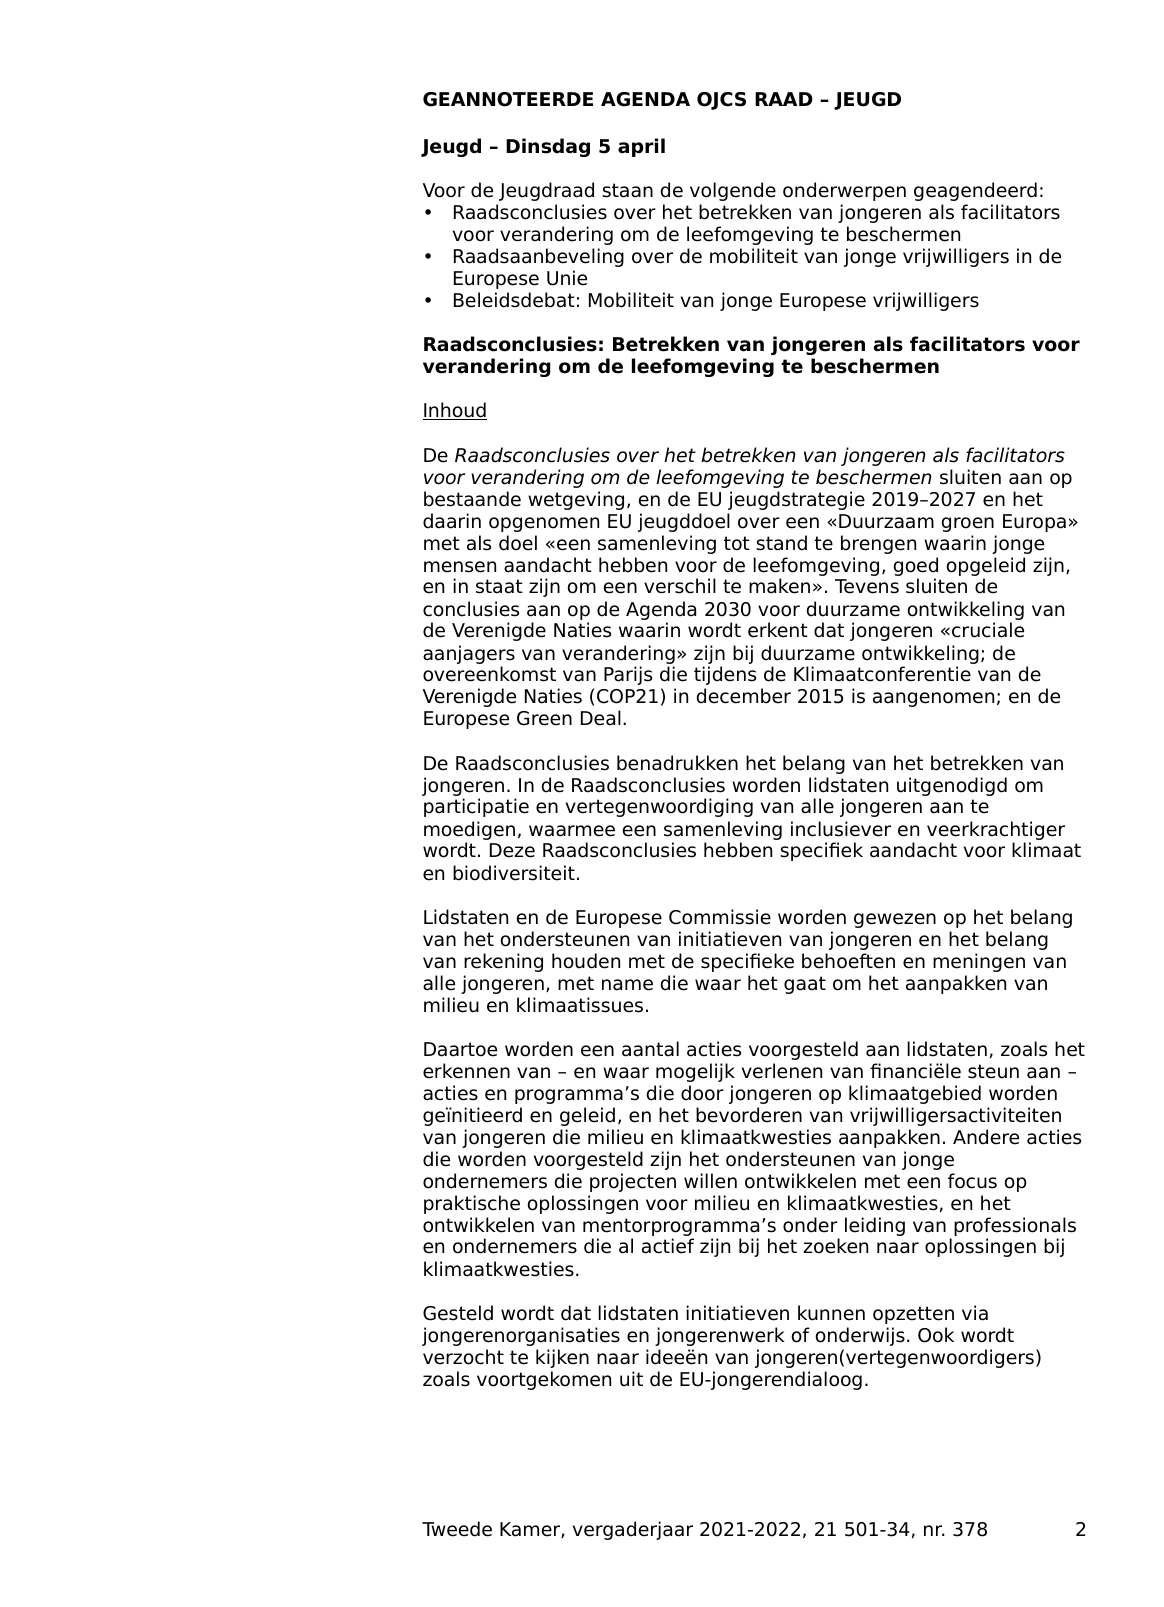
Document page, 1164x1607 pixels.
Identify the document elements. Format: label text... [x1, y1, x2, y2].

text Lidstaten en de Europese Commissie worden gewezen op het belang van het ondersteunen van initiatieven van jongeren en het belang van rekening houden met de specifieke behoeften en meningen van alle jongeren, met name die waar het gaat om het aanpakken van milieu en klimaatissues. [422, 907, 1087, 1016]
text De Raadsconclusies over het betrekken van jongeren als facilitators voor verandering om de leefomgeving te beschermen sluiten aan op bestaande wetgeving, en de EU jeugdstrategie 2019–2027 en het daarin opgenomen EU jeugddoel over een «Duurzaam groen Europa» met als doel «een samenleving tot stand te brengen waarin jonge mensen aandacht hebben voor de leefomgeving, goed opgeleid zijn, en in staat zijn om een verschil te maken». Tevens sluiten de conclusies aan op de Agenda 2030 voor duurzame ontwikkeling van de Verenigde Naties waarin wordt erkent dat jongeren «cruciale aanjagers van verandering» zijn bij duurzame ontwikkeling; de overeenkomst van Parijs die tijdens de Klimaatconferentie van de Verenigde Naties (COP21) in december 2015 is aangenomen; en de Europese Green Deal. [422, 444, 1087, 730]
text Gesteld wordt dat lidstaten initiatieven kunnen opzetten via jongerenorganisaties en jongerenwerk of onderwijs. Ook wordt verzocht te kijken naar ideeën van jongeren(vertegenwoordigers) zoals voortgekomen uit de EU-jongerendialoog. [422, 1303, 1087, 1391]
subtitle Jeugd – Dinsdag 5 april [422, 136, 1087, 158]
subtitle Inhoud [422, 400, 1087, 422]
text De Raadsconclusies benadrukken het belang van het betrekken van jongeren. In de Raadsconclusies worden lidstaten uitgenodigd om participatie en vertegenwoordiging van alle jongeren aan te moedigen, waarmee een samenleving inclusiever en veerkrachtiger wordt. Deze Raadsconclusies hebben specifiek aandacht voor klimaat en biodiversiteit. [422, 752, 1087, 884]
text Voor de Jeugdraad staan de volgende onderwerpen geagendeerd: [422, 180, 1087, 202]
subtitle Raadsconclusies: Betrekken van jongeren als facilitators voor verandering om de leefomgeving te beschermen [422, 334, 1087, 378]
text • Raadsconclusies over het betrekken van jongeren als facilitators voor verandering om de leefomgeving te beschermen [422, 202, 1087, 246]
subtitle GEANNOTEERDE AGENDA OJCS RAAD – JEUGD [422, 89, 1087, 111]
text • Beleidsdebat: Mobiliteit van jonge Europese vrijwilligers [422, 290, 1087, 312]
text • Raadsaanbeveling over de mobiliteit van jonge vrijwilligers in de Europese Unie [422, 246, 1087, 290]
text Daartoe worden een aantal acties voorgesteld aan lidstaten, zoals het erkennen van – en waar mogelijk verlenen van financiële steun aan – acties en programma’s die door jongeren op klimaatgebied worden geïnitieerd en geleid, en het bevorderen van vrijwilligersactiviteiten van jongeren die milieu en klimaatkwesties aanpakken. Andere acties die worden voorgesteld zijn het ondersteunen van jonge ondernemers die projecten willen ontwikkelen met een focus op praktische oplossingen voor milieu en klimaatkwesties, en het ontwikkelen van mentorprogramma’s onder leiding van professionals en ondernemers die al actief zijn bij het zoeken naar oplossingen bij klimaatkwesties. [422, 1039, 1087, 1280]
